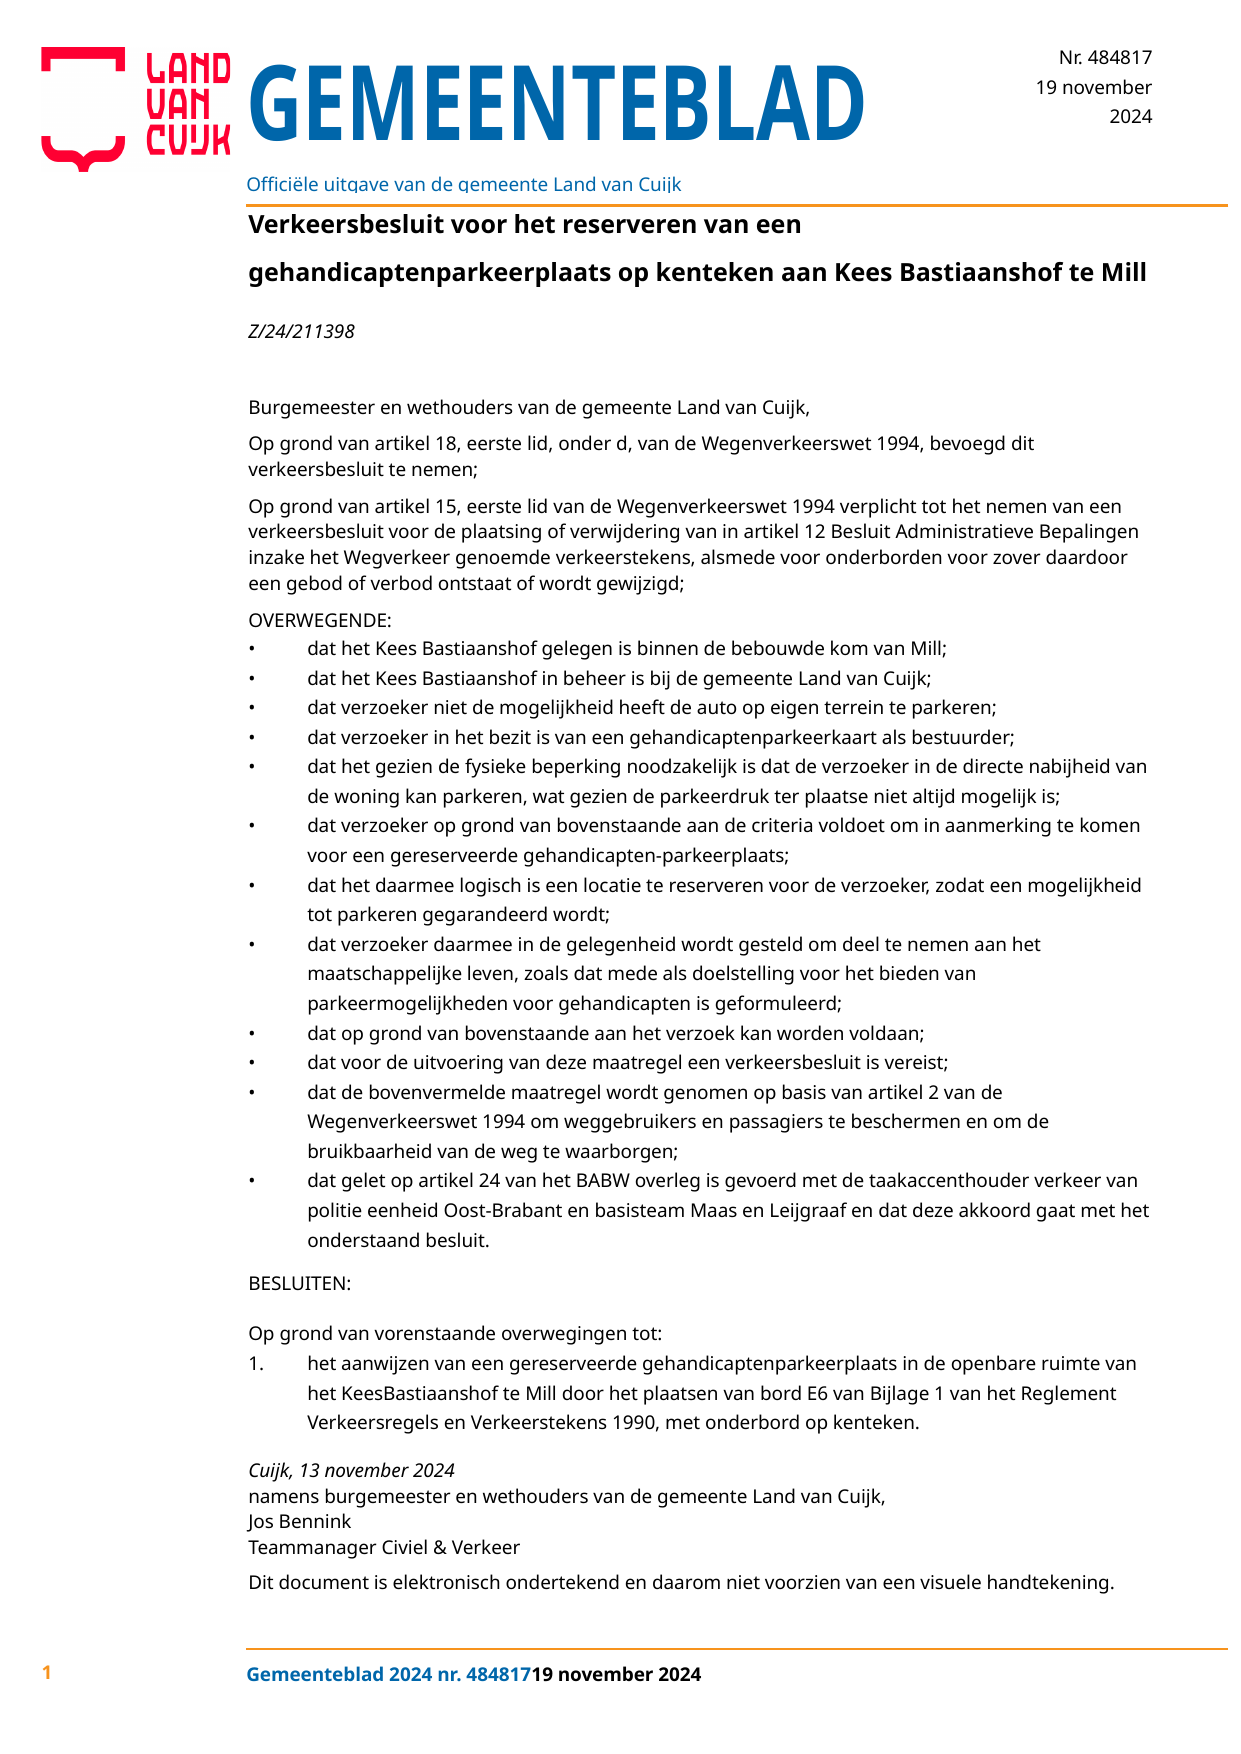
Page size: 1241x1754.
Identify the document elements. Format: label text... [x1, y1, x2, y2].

text Op grond van vorenstaande overwegingen tot: [248, 1321, 1152, 1346]
text OVERWEGENDE: [248, 607, 1152, 633]
text Op grond van artikel 18, eerste lid, onder d, van de Wegenverkeerswet 1994, bevoegd dit verkeersbesluit te nemen; [248, 431, 1152, 482]
text Jos Bennink [248, 1508, 1152, 1534]
text Verkeersbesluit voor het reserveren van een gehandicaptenparkeerplaats op kenteken aan Kees Bastiaanshof te Mill [248, 207, 1152, 288]
list dat het Kees Bastiaanshof in beheer is bij de gemeente Land van Cuijk; [248, 665, 1152, 691]
list dat verzoeker in het bezit is van een gehandicaptenparkeerkaart als bestuurder; [248, 724, 1152, 750]
list dat het daarmee logisch is een locatie te reserveren voor de verzoeker, zodat een mogelijkheid tot parkeren gegarandeerd wordt; [248, 872, 1152, 927]
text Z/24/211398 [248, 318, 1152, 344]
list dat het gezien de fysieke beperking noodzakelijk is dat de verzoeker in de directe nabijheid van de woning kan parkeren, wat gezien de parkeerdruk ter plaatse niet altijd mogelijk is; [248, 753, 1152, 809]
text Dit document is elektronisch ondertekend en daarom niet voorzien van een visuele handtekening. [248, 1574, 1152, 1593]
list dat de bovenvermelde maatregel wordt genomen op basis van artikel 2 van de Wegenverkeerswet 1994 om weggebruikers en passagiers te beschermen en om de bruikbaarheid van de weg te waarborgen; [248, 1079, 1152, 1164]
list dat verzoeker daarmee in de gelegenheid wordt gesteld om deel te nemen aan het maatschappelijke leven, zoals dat mede als doelstelling voor het bieden van parkeermogelijkheden voor gehandicapten is geformuleerd; [248, 931, 1152, 1016]
text BESLUITEN: [248, 1270, 1152, 1296]
text Cuijk, 13 november 2024 [248, 1457, 1152, 1483]
text Op grond van artikel 15, eerste lid van de Wegenverkeerswet 1994 verplicht tot het nemen van een verkeersbesluit voor de plaatsing of verwijdering van in artikel 12 Besluit Administratieve Bepalingen inzake het Wegverkeer genoemde verkeerstekens, alsmede voor onderborden voor zover daardoor een gebod of verbod ontstaat of wordt gewijzigd; [248, 493, 1152, 596]
text Burgemeester en wethouders van de gemeente Land van Cuijk, [248, 394, 1152, 420]
list dat op grond van bovenstaande aan het verzoek kan worden voldaan; [248, 1020, 1152, 1046]
text Teammanager Civiel & Verkeer [248, 1534, 1152, 1560]
picture [41, 47, 231, 172]
list dat verzoeker niet de mogelijkheid heeft de auto op eigen terrein te parkeren; [248, 694, 1152, 720]
list dat verzoeker op grond van bovenstaande aan de criteria voldoet om in aanmerking te komen voor een gereserveerde gehandicapten-parkeerplaats; [248, 813, 1152, 868]
list het aanwijzen van een gereserveerde gehandicaptenparkeerplaats in de openbare ruimte van het KeesBastiaanshof te Mill door het plaatsen van bord E6 van Bijlage 1 van het Reglement Verkeersregels en Verkeerstekens 1990, met onderbord op kenteken. [248, 1350, 1152, 1435]
list dat het Kees Bastiaanshof gelegen is binnen de bebouwde kom van Mill; [248, 635, 1152, 661]
list dat gelet op artikel 24 van het BABW overleg is gevoerd met de taakaccenthouder verkeer van politie eenheid Oost-Brabant en basisteam Maas en Leijgraaf en dat deze akkoord gaat met het onderstaand besluit. [248, 1168, 1152, 1253]
list dat voor de uitvoering van deze maatregel een verkeersbesluit is vereist; [248, 1049, 1152, 1075]
text namens burgemeester en wethouders van de gemeente Land van Cuijk, [248, 1483, 1152, 1508]
